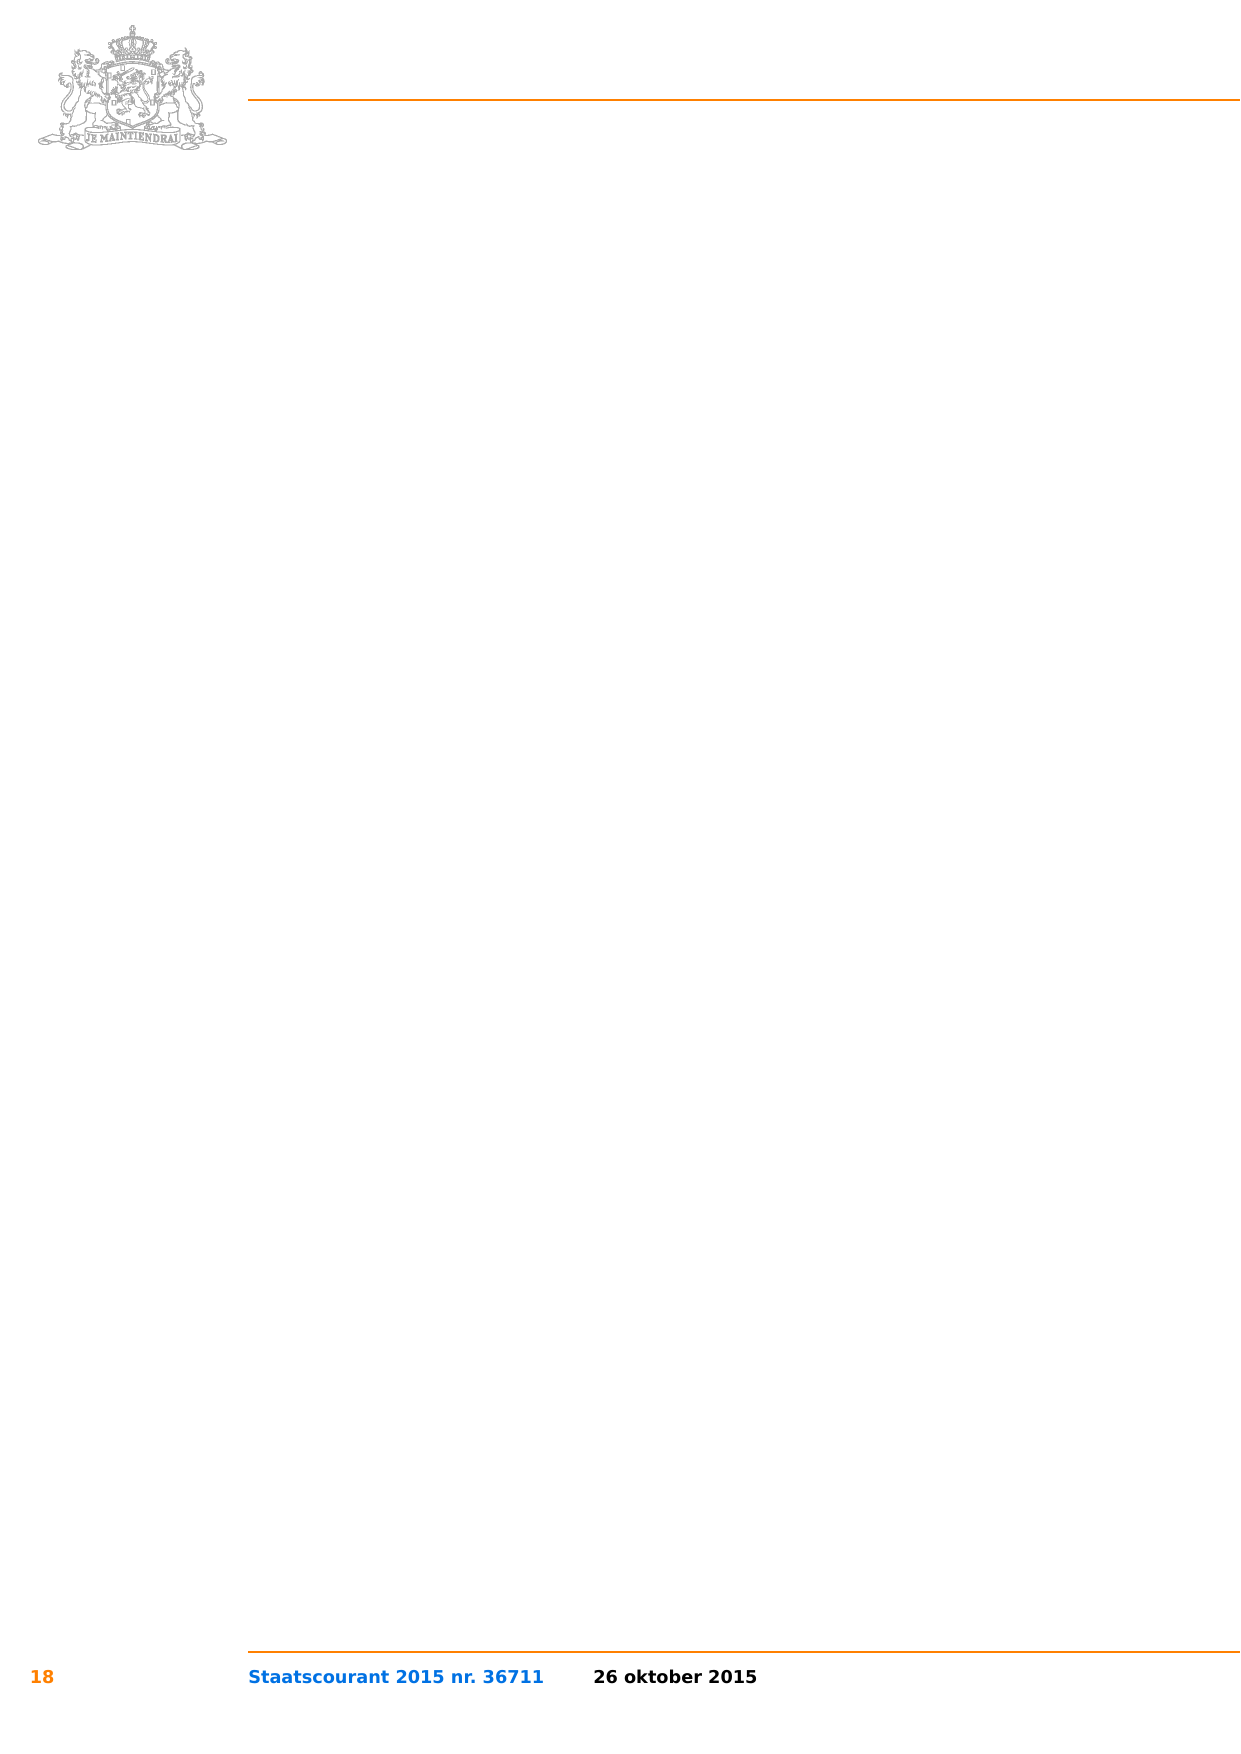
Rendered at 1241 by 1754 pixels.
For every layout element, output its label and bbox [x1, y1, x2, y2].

picture [38, 25, 227, 150]
